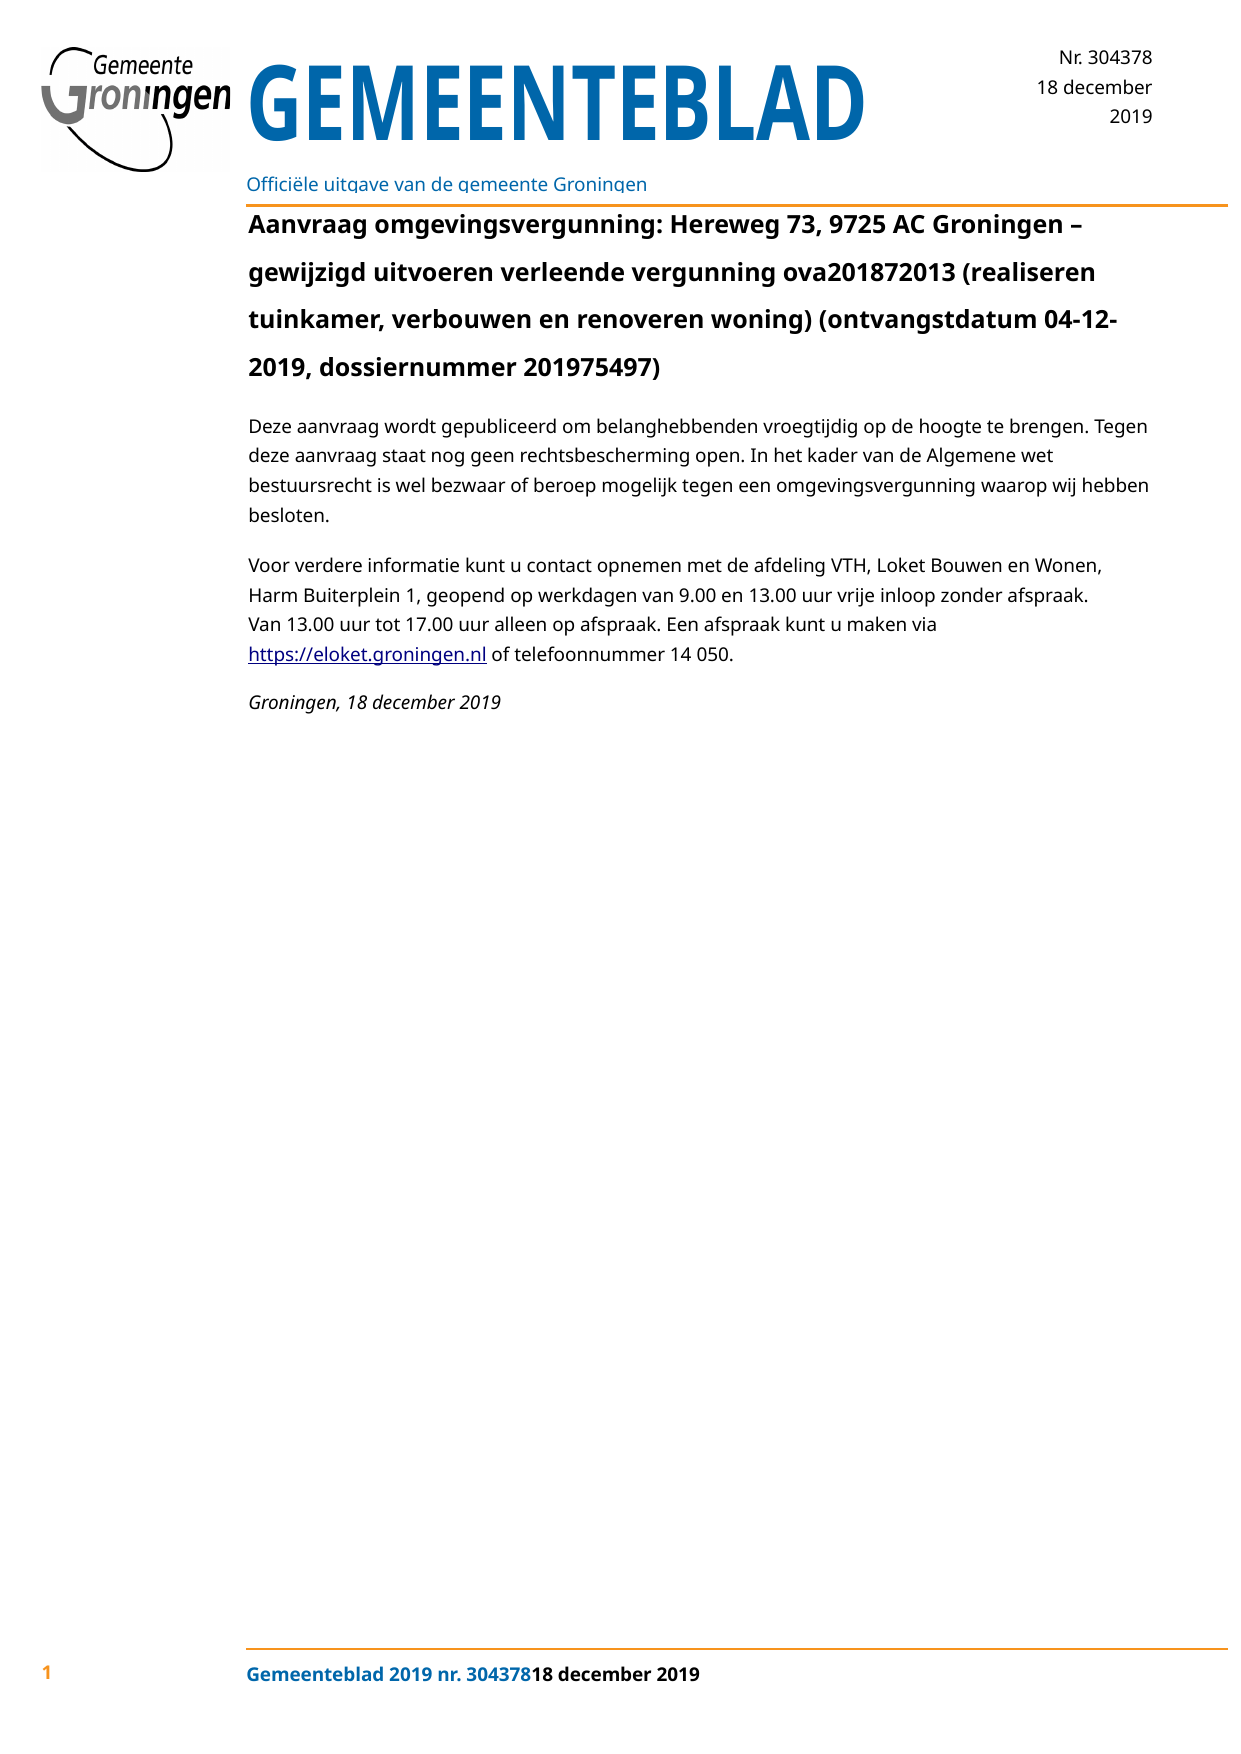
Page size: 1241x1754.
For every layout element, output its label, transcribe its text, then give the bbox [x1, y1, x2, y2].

text Groningen, 18 december 2019 [248, 689, 1152, 714]
text Aanvraag omgevingsvergunning: Hereweg 73, 9725 AC Groningen – gewijzigd uitvoeren verleende vergunning ova201872013 (realiseren tuinkamer, verbouwen en renoveren woning) (ontvangstdatum 04-12-2019, dossiernummer 201975497) [248, 207, 1152, 384]
text Deze aanvraag wordt gepubliceerd om belanghebbenden vroegtijdig op de hoogte te brengen. Tegen deze aanvraag staat nog geen rechtsbescherming open. In het kader van de Algemene wet bestuursrecht is wel bezwaar of beroep mogelijk tegen een omgevingsvergunning waarop wij hebben besloten. [248, 413, 1152, 528]
picture [41, 47, 231, 172]
text Voor verdere informatie kunt u contact opnemen met de afdeling VTH, Loket Bouwen en Wonen, Harm Buiterplein 1, geopend op werkdagen van 9.00 en 13.00 uur vrije inloop zonder afspraak. Van 13.00 uur tot 17.00 uur alleen op afspraak. Een afspraak kunt u maken via https://eloket.groningen.nl of telefoonnummer 14 050. [248, 552, 1152, 667]
